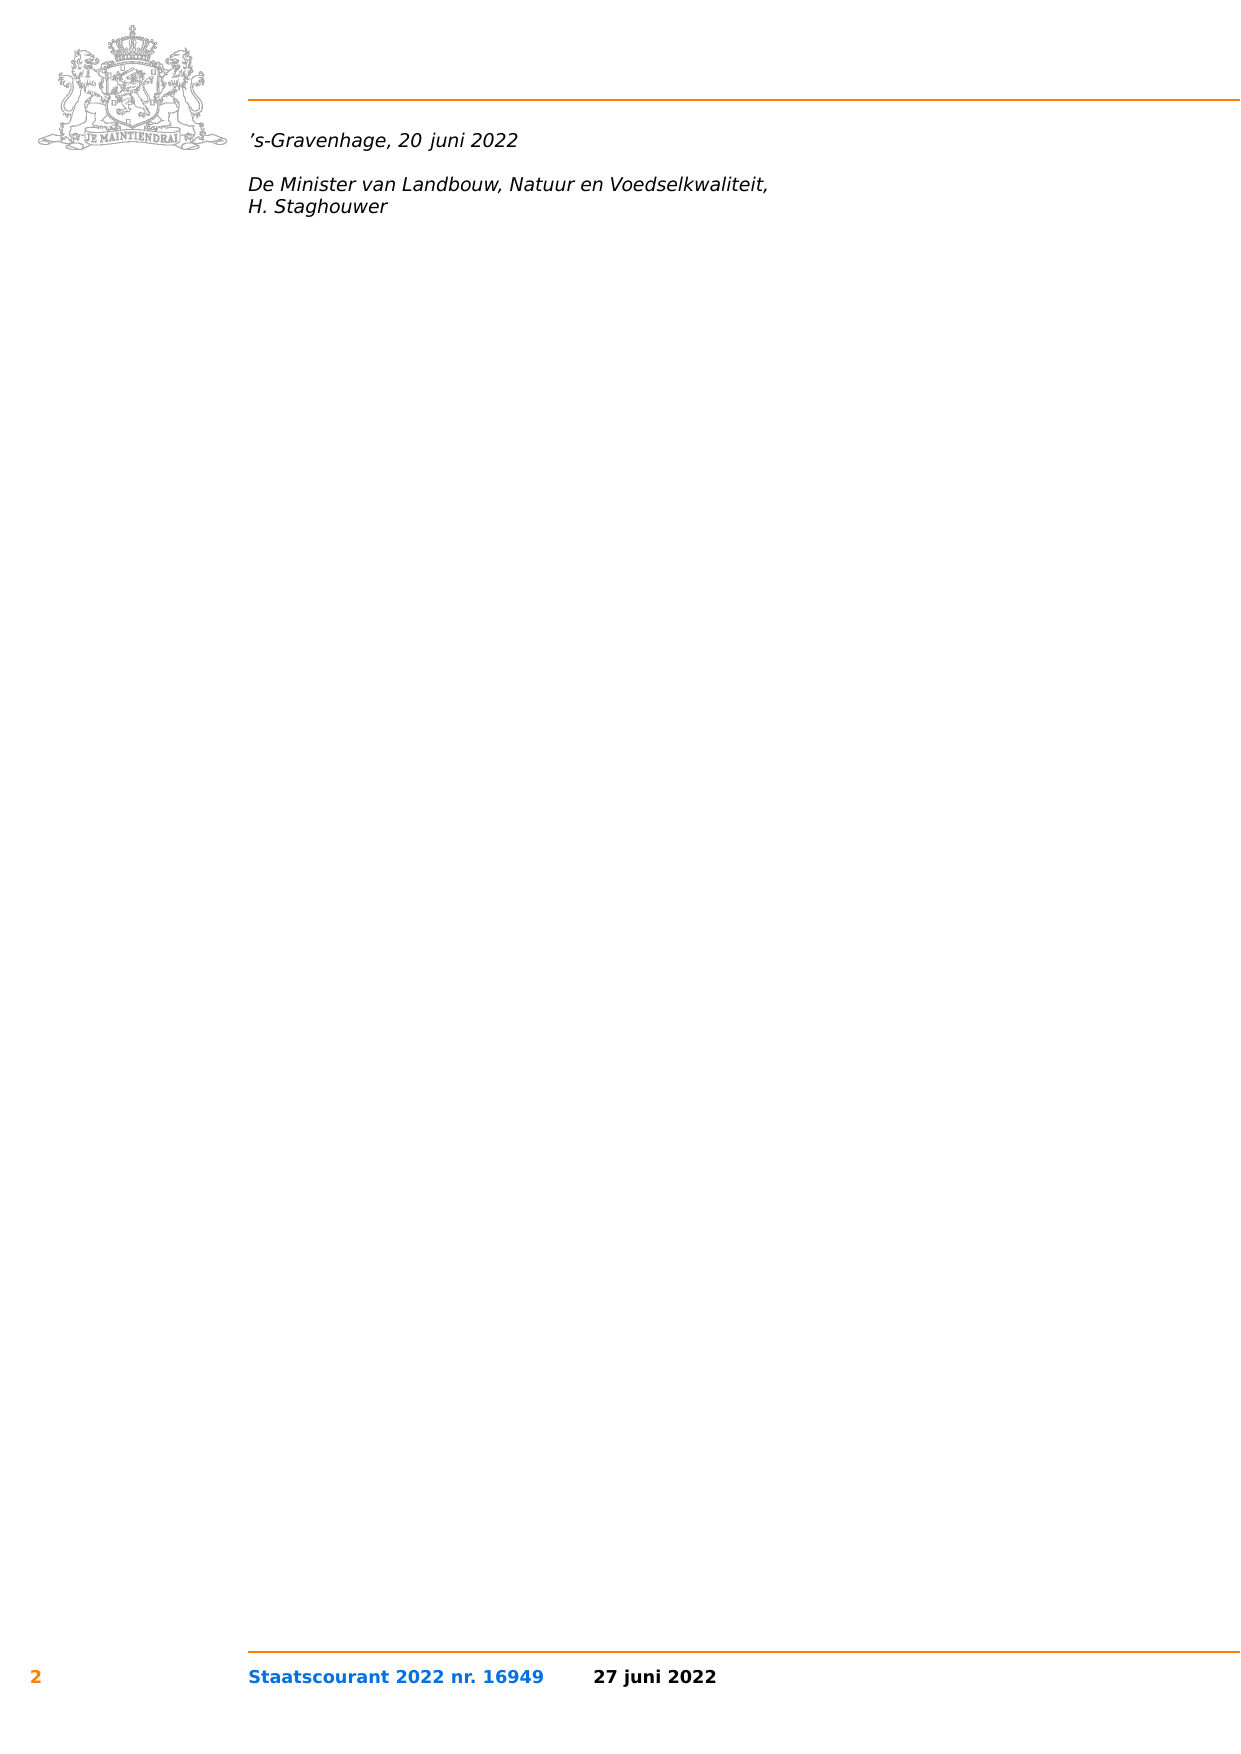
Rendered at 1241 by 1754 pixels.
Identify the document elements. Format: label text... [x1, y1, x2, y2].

picture [38, 25, 227, 150]
text ’s-Gravenhage, 20 juni 2022 [248, 130, 1163, 152]
text De Minister van Landbouw, Natuur en Voedselkwaliteit, H. Staghouwer [248, 174, 1163, 218]
